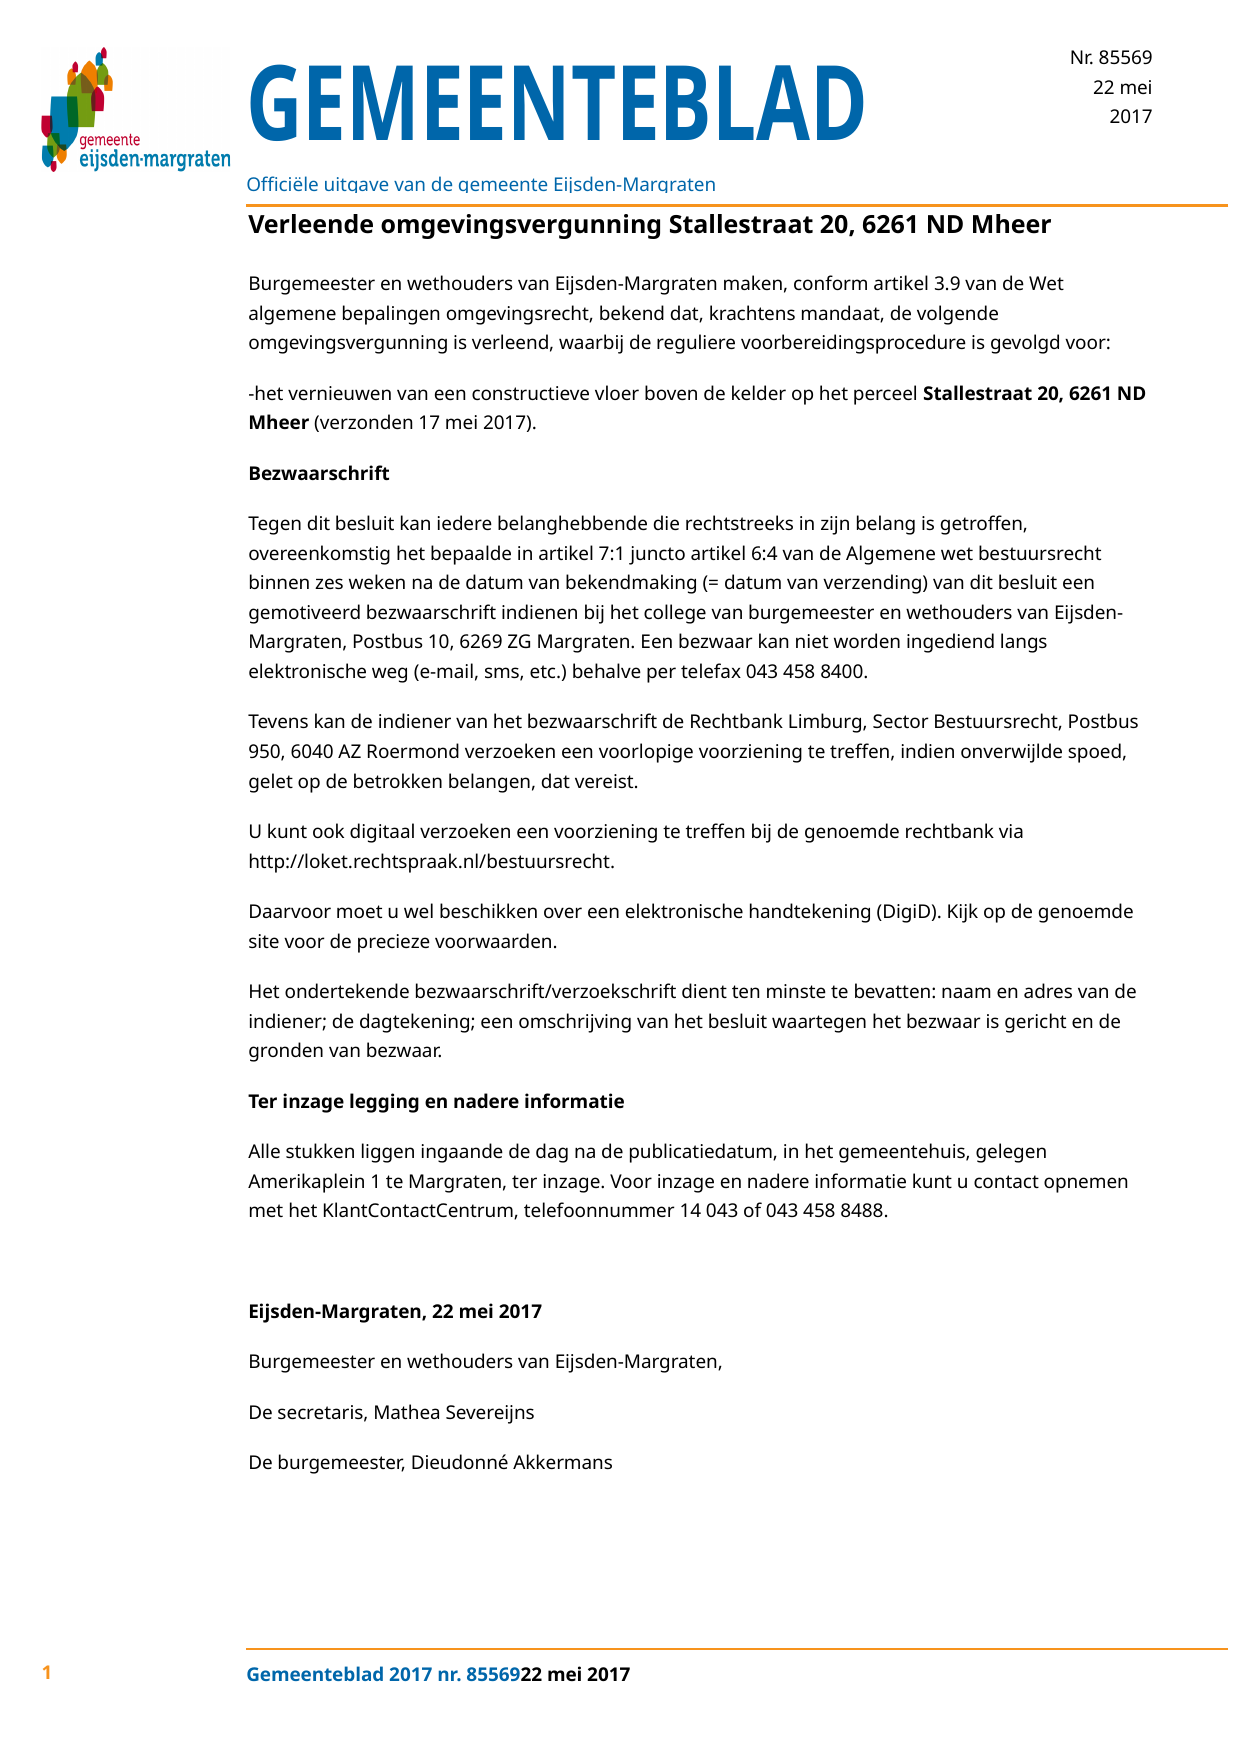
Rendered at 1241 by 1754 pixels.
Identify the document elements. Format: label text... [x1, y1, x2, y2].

picture [41, 47, 231, 172]
text De burgemeester, Dieudonné Akkermans [248, 1449, 1152, 1475]
text Bezwaarschrift [248, 460, 1152, 486]
text -het vernieuwen van een constructieve vloer boven de kelder op het perceel Stallestraat 20, 6261 ND Mheer (verzonden 17 mei 2017). [248, 380, 1152, 435]
text Alle stukken liggen ingaande de dag na de publicatiedatum, in het gemeentehuis, gelegen Amerikaplein 1 te Margraten, ter inzage. Voor inzage en nadere informatie kunt u contact opnemen met het KlantContactCentrum, telefoonnummer 14 043 of 043 458 8488. [248, 1138, 1152, 1223]
text Ter inzage legging en nadere informatie [248, 1088, 1152, 1113]
text Het ondertekende bezwaarschrift/verzoekschrift dient ten minste te bevatten: naam en adres van de indiener; de dagtekening; een omschrijving van het besluit waartegen het bezwaar is gericht en de gronden van bezwaar. [248, 978, 1152, 1063]
text Tevens kan de indiener van het bezwaarschrift de Rechtbank Limburg, Sector Bestuursrecht, Postbus 950, 6040 AZ Roermond verzoeken een voorlopige voorziening te treffen, indien onverwijlde spoed, gelet op de betrokken belangen, dat vereist. [248, 709, 1152, 793]
text De secretaris, Mathea Severeijns [248, 1399, 1152, 1425]
text Eijsden-Margraten, 22 mei 2017 [248, 1298, 1152, 1324]
text U kunt ook digitaal verzoeken een voorziening te treffen bij de genoemde rechtbank via http://loket.rechtspraak.nl/bestuursrecht. [248, 818, 1152, 873]
text Tegen dit besluit kan iedere belanghebbende die rechtstreeks in zijn belang is getroffen, overeenkomstig het bepaalde in artikel 7:1 juncto artikel 6:4 van de Algemene wet bestuursrecht binnen zes weken na de datum van bekendmaking (= datum van verzending) van dit besluit een gemotiveerd bezwaarschrift indienen bij het college van burgemeester en wethouders van Eijsden-Margraten, Postbus 10, 6269 ZG Margraten. Een bezwaar kan niet worden ingediend langs elektronische weg (e-mail, sms, etc.) behalve per telefax 043 458 8400. [248, 510, 1152, 684]
text Burgemeester en wethouders van Eijsden-Margraten maken, conform artikel 3.9 van de Wet algemene bepalingen omgevingsrecht, bekend dat, krachtens mandaat, de volgende omgevingsvergunning is verleend, waarbij de reguliere voorbereidingsprocedure is gevolgd voor: [248, 270, 1152, 355]
text Verleende omgevingsvergunning Stallestraat 20, 6261 ND Mheer [248, 207, 1152, 241]
text Burgemeester en wethouders van Eijsden-Margraten, [248, 1349, 1152, 1374]
text Daarvoor moet u wel beschikken over een elektronische handtekening (DigiD). Kijk op de genoemde site voor de precieze voorwaarden. [248, 898, 1152, 953]
